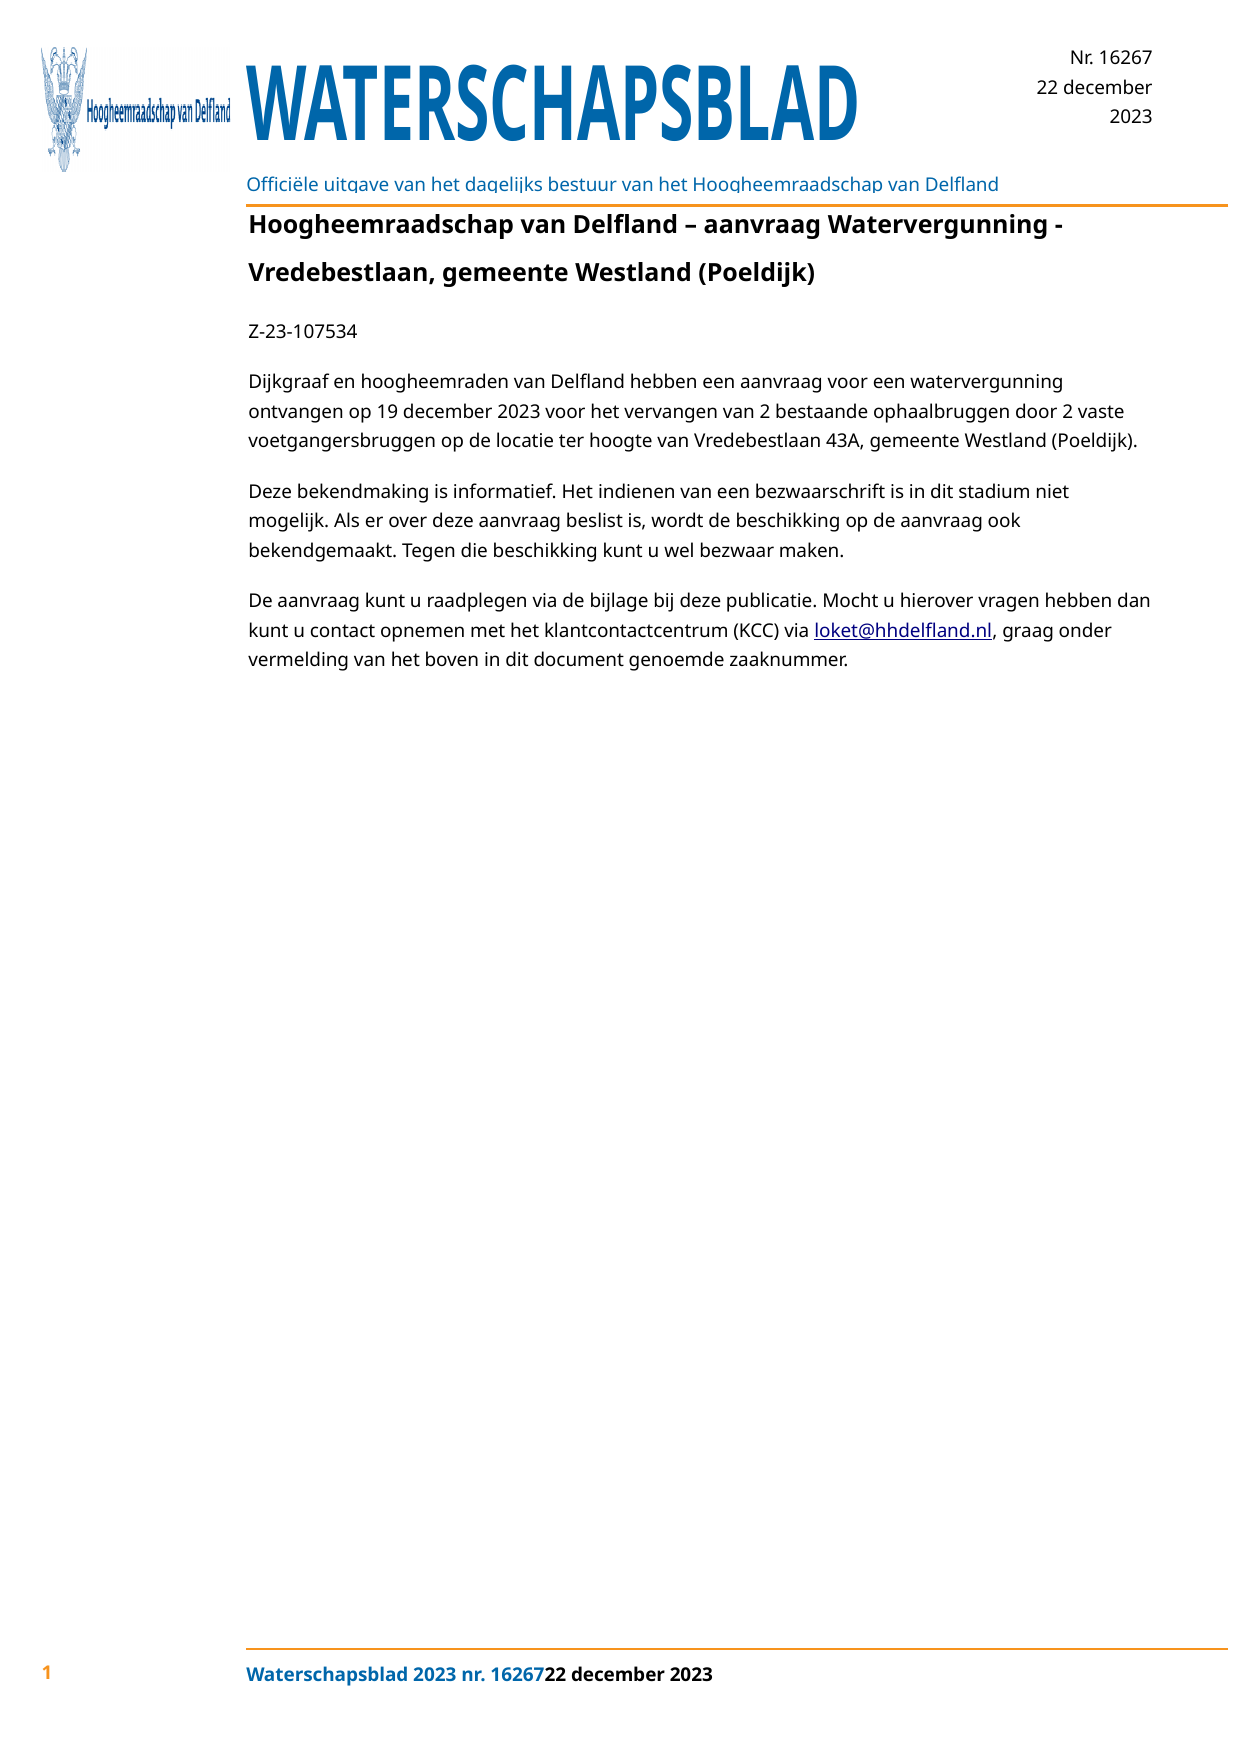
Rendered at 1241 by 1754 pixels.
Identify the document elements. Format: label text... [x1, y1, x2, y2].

picture [41, 47, 231, 172]
text Z-23-107534 [248, 318, 1152, 344]
text Hoogheemraadschap van Delfland – aanvraag Watervergunning - Vredebestlaan, gemeente Westland (Poeldijk) [248, 207, 1152, 288]
text De aanvraag kunt u raadplegen via de bijlage bij deze publicatie. Mocht u hierover vragen hebben dan kunt u contact opnemen met het klantcontactcentrum (KCC) via loket@hhdelfland.nl, graag onder vermelding van het boven in dit document genoemde zaaknummer. [248, 587, 1152, 672]
text Dijkgraaf en hoogheemraden van Delfland hebben een aanvraag voor een watervergunning ontvangen op 19 december 2023 voor het vervangen van 2 bestaande ophaalbruggen door 2 vaste voetgangersbruggen op de locatie ter hoogte van Vredebestlaan 43A, gemeente Westland (Poeldijk). [248, 368, 1152, 453]
text Deze bekendmaking is informatief. Het indienen van een bezwaarschrift is in dit stadium niet mogelijk. Als er over deze aanvraag beslist is, wordt de beschikking op de aanvraag ook bekendgemaakt. Tegen die beschikking kunt u wel bezwaar maken. [248, 478, 1152, 563]
